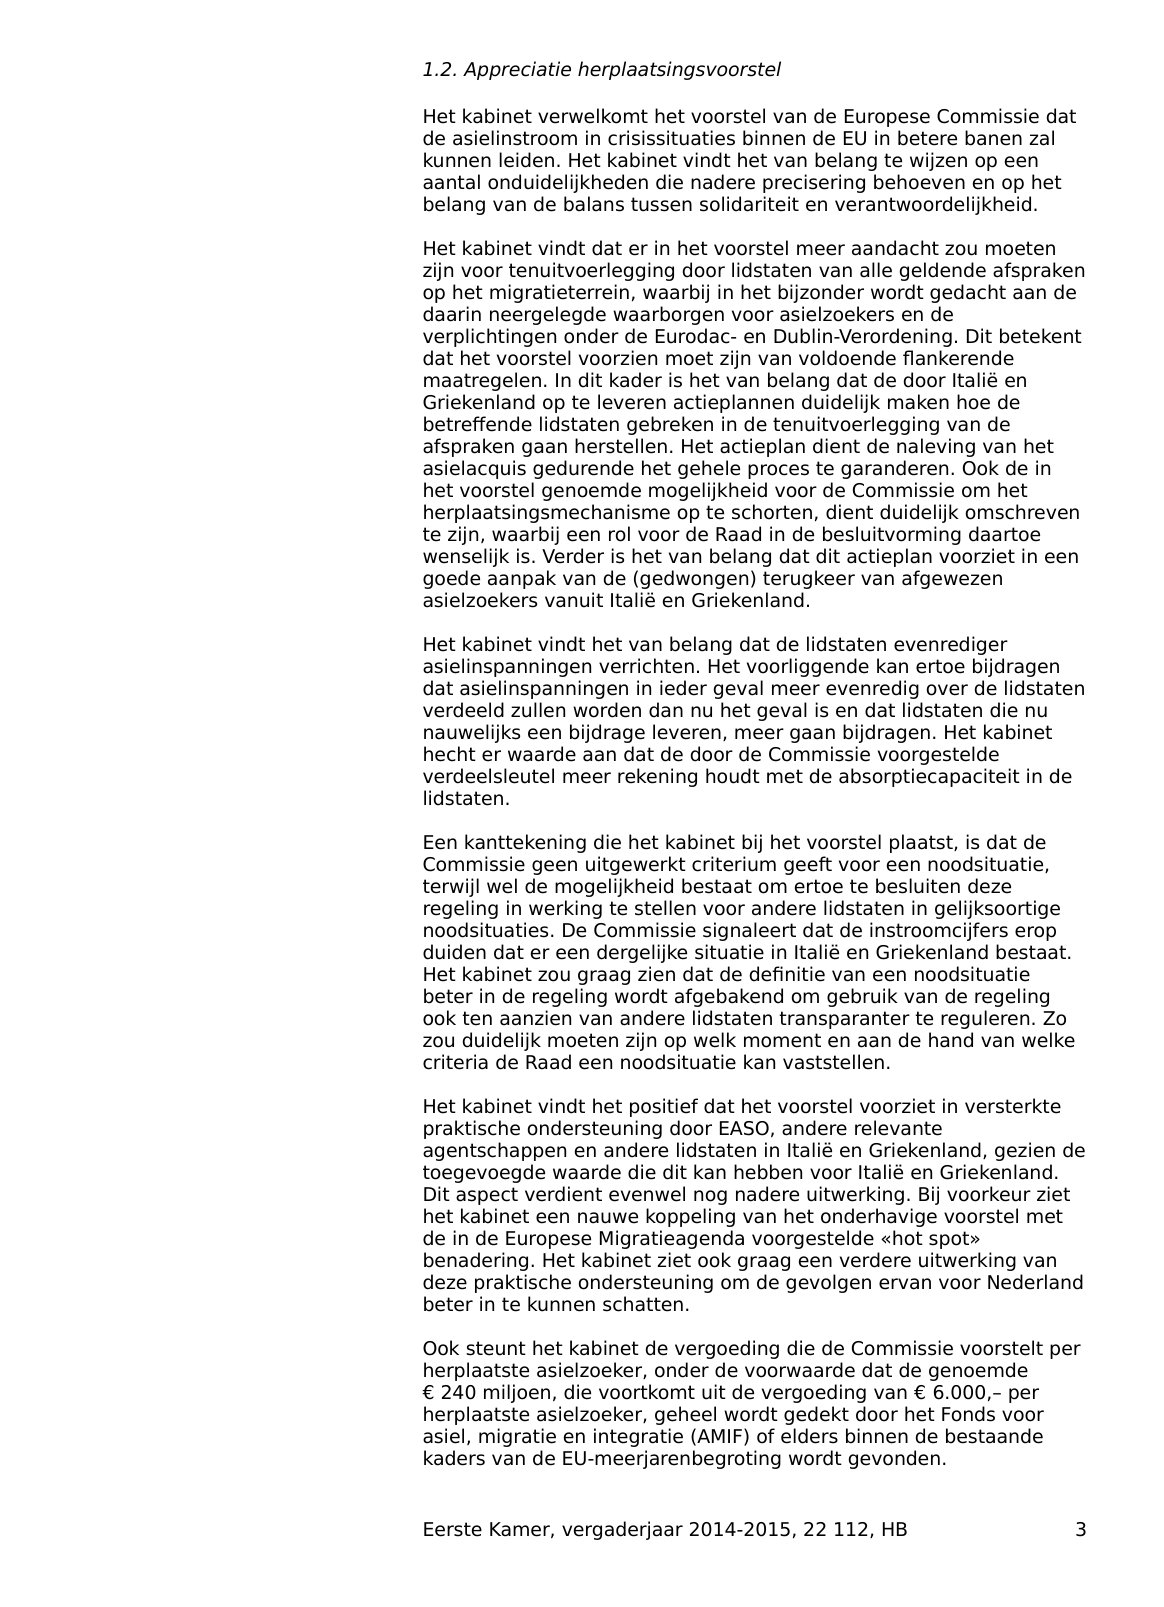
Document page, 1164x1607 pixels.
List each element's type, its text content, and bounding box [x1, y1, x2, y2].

text Het kabinet vindt het van belang dat de lidstaten evenrediger asielinspanningen verrichten. Het voorliggende kan ertoe bijdragen dat asielinspanningen in ieder geval meer evenredig over de lidstaten verdeeld zullen worden dan nu het geval is en dat lidstaten die nu nauwelijks een bijdrage leveren, meer gaan bijdragen. Het kabinet hecht er waarde aan dat de door de Commissie voorgestelde verdeelsleutel meer rekening houdt met de absorptiecapaciteit in de lidstaten. [422, 634, 1087, 810]
text Ook steunt het kabinet de vergoeding die de Commissie voorstelt per herplaatste asielzoeker, onder de voorwaarde dat de genoemde € 240 miljoen, die voortkomt uit de vergoeding van € 6.000,– per herplaatste asielzoeker, geheel wordt gedekt door het Fonds voor asiel, migratie en integratie (AMIF) of elders binnen de bestaande kaders van de EU-meerjarenbegroting wordt gevonden. [422, 1338, 1087, 1470]
text Het kabinet vindt dat er in het voorstel meer aandacht zou moeten zijn voor tenuitvoerlegging door lidstaten van alle geldende afspraken op het migratieterrein, waarbij in het bijzonder wordt gedacht aan de daarin neergelegde waarborgen voor asielzoekers en de verplichtingen onder de Eurodac- en Dublin-Verordening. Dit betekent dat het voorstel voorzien moet zijn van voldoende flankerende maatregelen. In dit kader is het van belang dat de door Italië en Griekenland op te leveren actieplannen duidelijk maken hoe de betreffende lidstaten gebreken in de tenuitvoerlegging van de afspraken gaan herstellen. Het actieplan dient de naleving van het asielacquis gedurende het gehele proces te garanderen. Ook de in het voorstel genoemde mogelijkheid voor de Commissie om het herplaatsingsmechanisme op te schorten, dient duidelijk omschreven te zijn, waarbij een rol voor de Raad in de besluitvorming daartoe wenselijk is. Verder is het van belang dat dit actieplan voorziet in een goede aanpak van de (gedwongen) terugkeer van afgewezen asielzoekers vanuit Italië en Griekenland. [422, 238, 1087, 612]
text Een kanttekening die het kabinet bij het voorstel plaatst, is dat de Commissie geen uitgewerkt criterium geeft voor een noodsituatie, terwijl wel de mogelijkheid bestaat om ertoe te besluiten deze regeling in werking te stellen voor andere lidstaten in gelijksoortige noodsituaties. De Commissie signaleert dat de instroomcijfers erop duiden dat er een dergelijke situatie in Italië en Griekenland bestaat. Het kabinet zou graag zien dat de definitie van een noodsituatie beter in de regeling wordt afgebakend om gebruik van de regeling ook ten aanzien van andere lidstaten transparanter te reguleren. Zo zou duidelijk moeten zijn op welk moment en aan de hand van welke criteria de Raad een noodsituatie kan vaststellen. [422, 832, 1087, 1074]
text Het kabinet verwelkomt het voorstel van de Europese Commissie dat de asielinstroom in crisissituaties binnen de EU in betere banen zal kunnen leiden. Het kabinet vindt het van belang te wijzen op een aantal onduidelijkheden die nadere precisering behoeven en op het belang van de balans tussen solidariteit en verantwoordelijkheid. [422, 106, 1087, 216]
text Het kabinet vindt het positief dat het voorstel voorziet in versterkte praktische ondersteuning door EASO, andere relevante agentschappen en andere lidstaten in Italië en Griekenland, gezien de toegevoegde waarde die dit kan hebben voor Italië en Griekenland. Dit aspect verdient evenwel nog nadere uitwerking. Bij voorkeur ziet het kabinet een nauwe koppeling van het onderhavige voorstel met de in de Europese Migratieagenda voorgestelde «hot spot» benadering. Het kabinet ziet ook graag een verdere uitwerking van deze praktische ondersteuning om de gevolgen ervan voor Nederland beter in te kunnen schatten. [422, 1096, 1087, 1316]
subtitle 1.2. Appreciatie herplaatsingsvoorstel [422, 59, 1087, 81]
